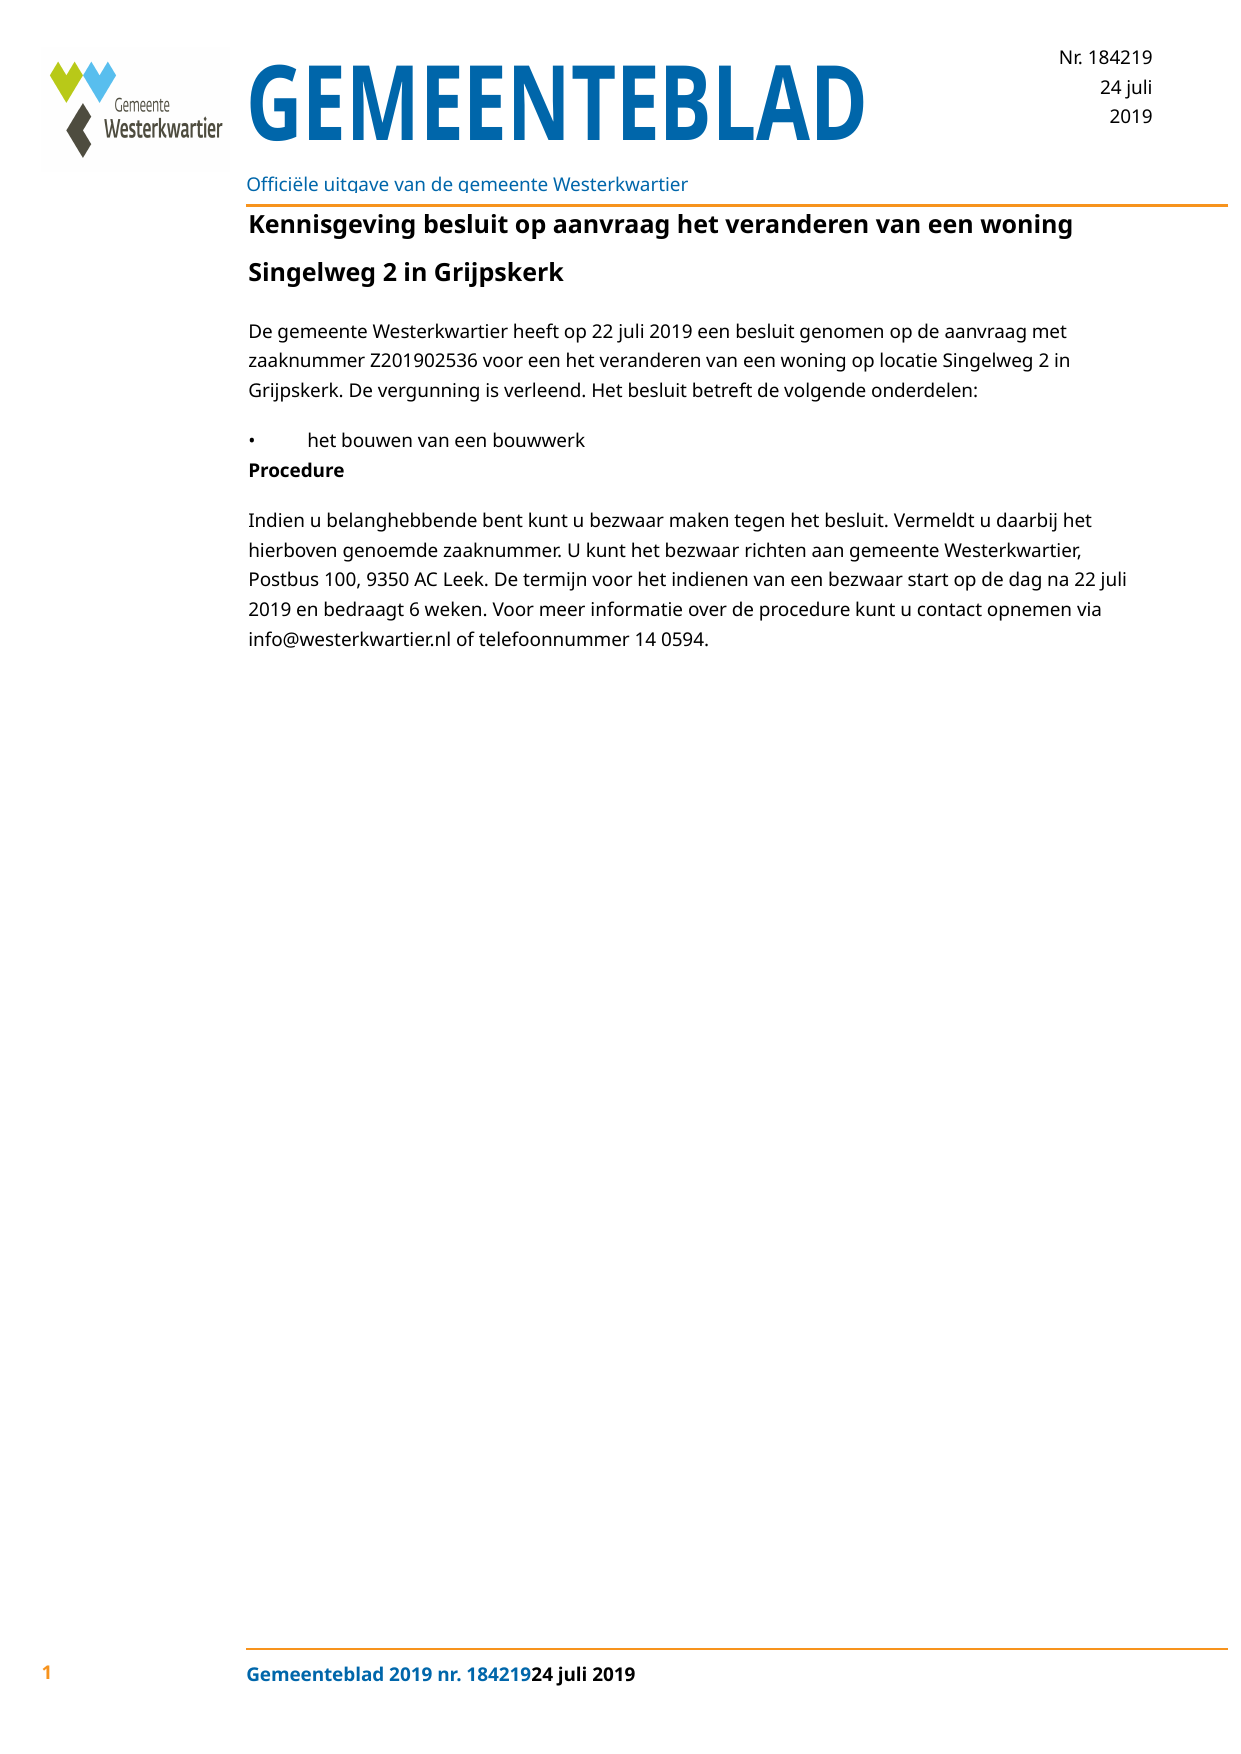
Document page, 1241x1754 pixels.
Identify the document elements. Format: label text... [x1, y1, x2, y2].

text Procedure [248, 457, 1152, 483]
text Kennisgeving besluit op aanvraag het veranderen van een woning Singelweg 2 in Grijpskerk [248, 207, 1152, 288]
picture [41, 47, 231, 172]
text Indien u belanghebbende bent kunt u bezwaar maken tegen het besluit. Vermeldt u daarbij het hierboven genoemde zaaknummer. U kunt het bezwaar richten aan gemeente Westerkwartier, Postbus 100, 9350 AC Leek. De termijn voor het indienen van een bezwaar start op de dag na 22 juli 2019 en bedraagt 6 weken. Voor meer informatie over de procedure kunt u contact opnemen via info@westerkwartier.nl of telefoonnummer 14 0594. [248, 507, 1152, 652]
list het bouwen van een bouwwerk [248, 427, 1152, 453]
text De gemeente Westerkwartier heeft op 22 juli 2019 een besluit genomen op de aanvraag met zaaknummer Z201902536 voor een het veranderen van een woning op locatie Singelweg 2 in Grijpskerk. De vergunning is verleend. Het besluit betreft de volgende onderdelen: [248, 318, 1152, 403]
